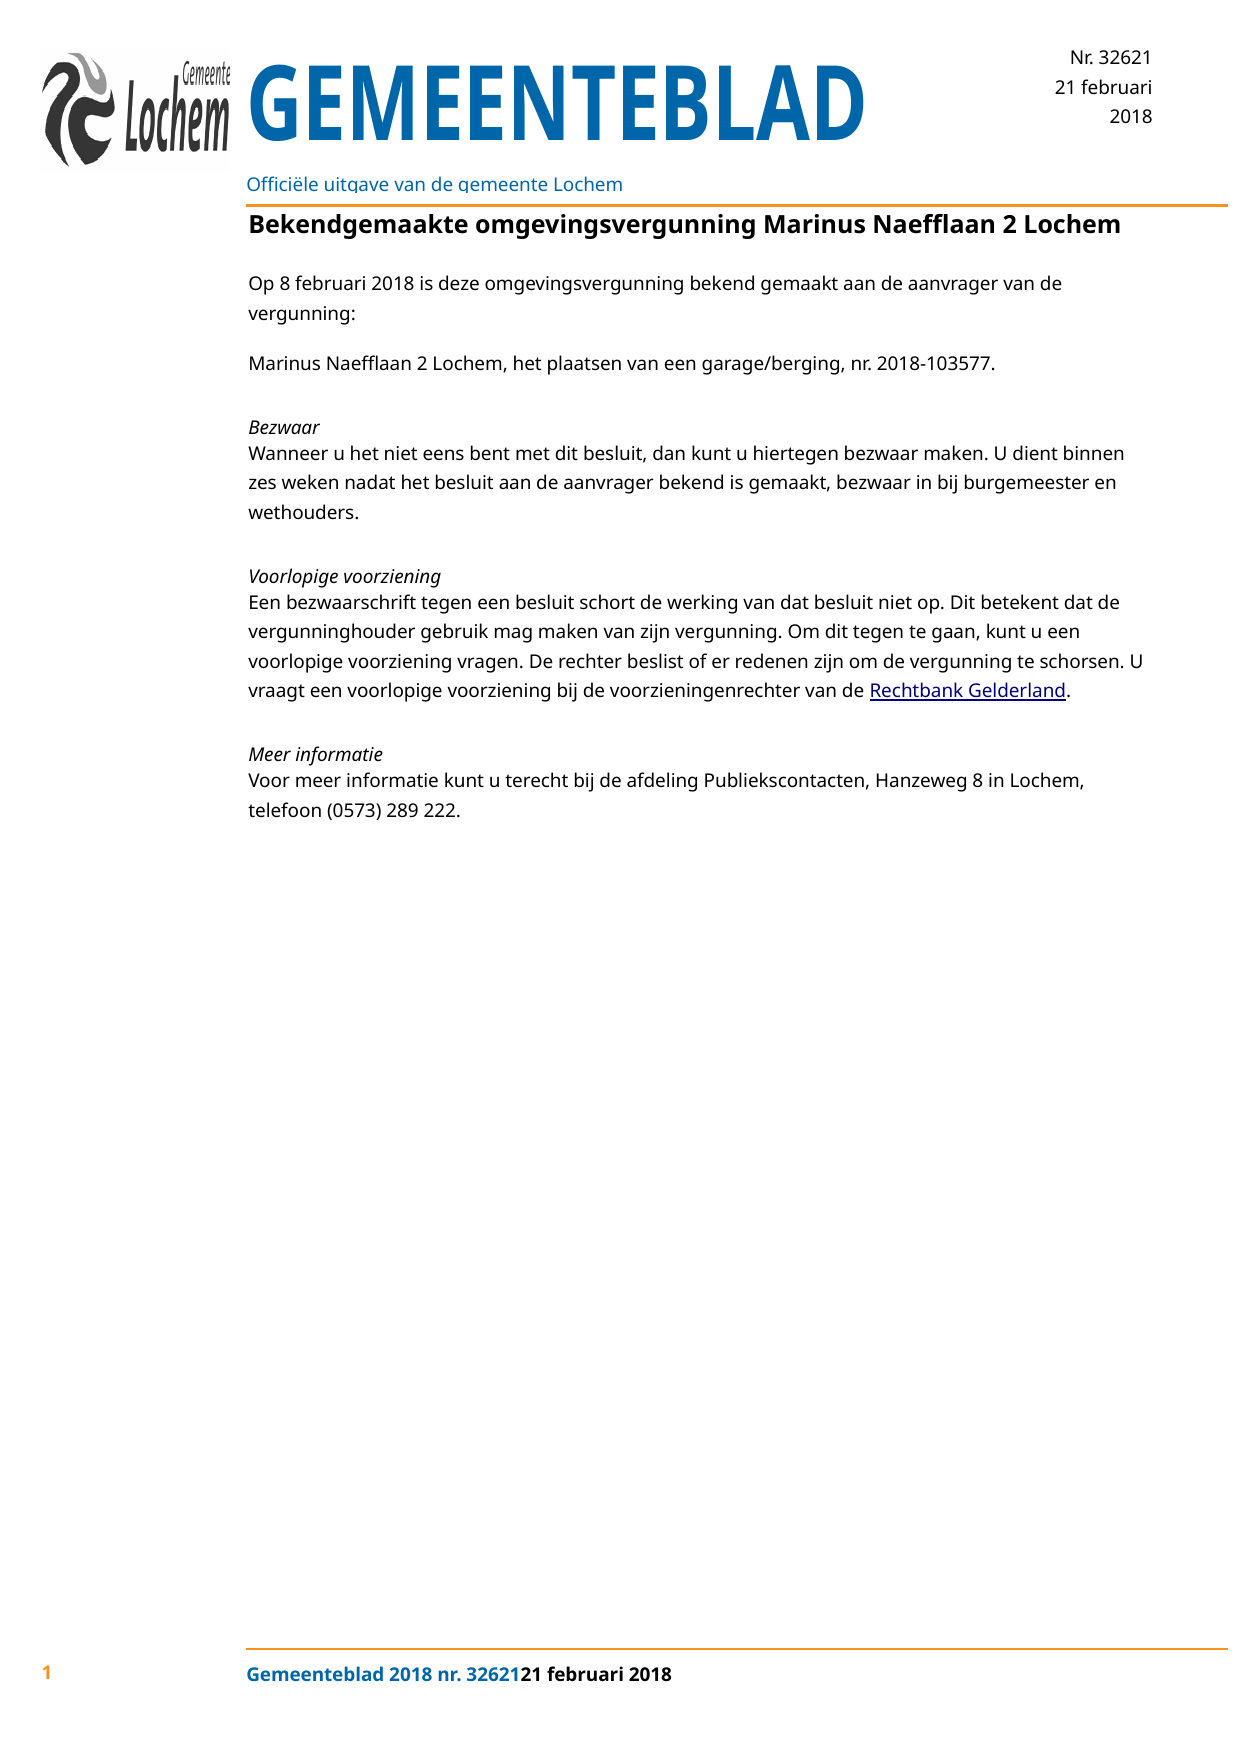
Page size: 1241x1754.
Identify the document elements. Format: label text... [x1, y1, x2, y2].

text Op 8 februari 2018 is deze omgevingsvergunning bekend gemaakt aan de aanvrager van de vergunning: [248, 270, 1152, 326]
text Marinus Naefflaan 2 Lochem, het plaatsen van een garage/berging, nr. 2018-103577. [248, 350, 1152, 376]
text Een bezwaarschrift tegen een besluit schort de werking van dat besluit niet op. Dit betekent dat de vergunninghouder gebruik mag maken van zijn vergunning. Om dit tegen te gaan, kunt u een voorlopige voorziening vragen. De rechter beslist of er redenen zijn om de vergunning te schorsen. U vraagt een voorlopige voorziening bij de voorzieningenrechter van de Rechtbank Gelderland. [248, 589, 1152, 703]
text Meer informatie [248, 742, 1152, 767]
text Bezwaar [248, 414, 1152, 440]
text Wanneer u het niet eens bent met dit besluit, dan kunt u hiertegen bezwaar maken. U dient binnen zes weken nadat het besluit aan de aanvrager bekend is gemaakt, bezwaar in bij burgemeester en wethouders. [248, 440, 1152, 525]
text Voor meer informatie kunt u terecht bij de afdeling Publiekscontacten, Hanzeweg 8 in Lochem, telefoon (0573) 289 222. [248, 767, 1152, 823]
text Bekendgemaakte omgevingsvergunning Marinus Naefflaan 2 Lochem [248, 207, 1152, 241]
text Voorlopige voorziening [248, 563, 1152, 589]
picture [41, 47, 231, 172]
